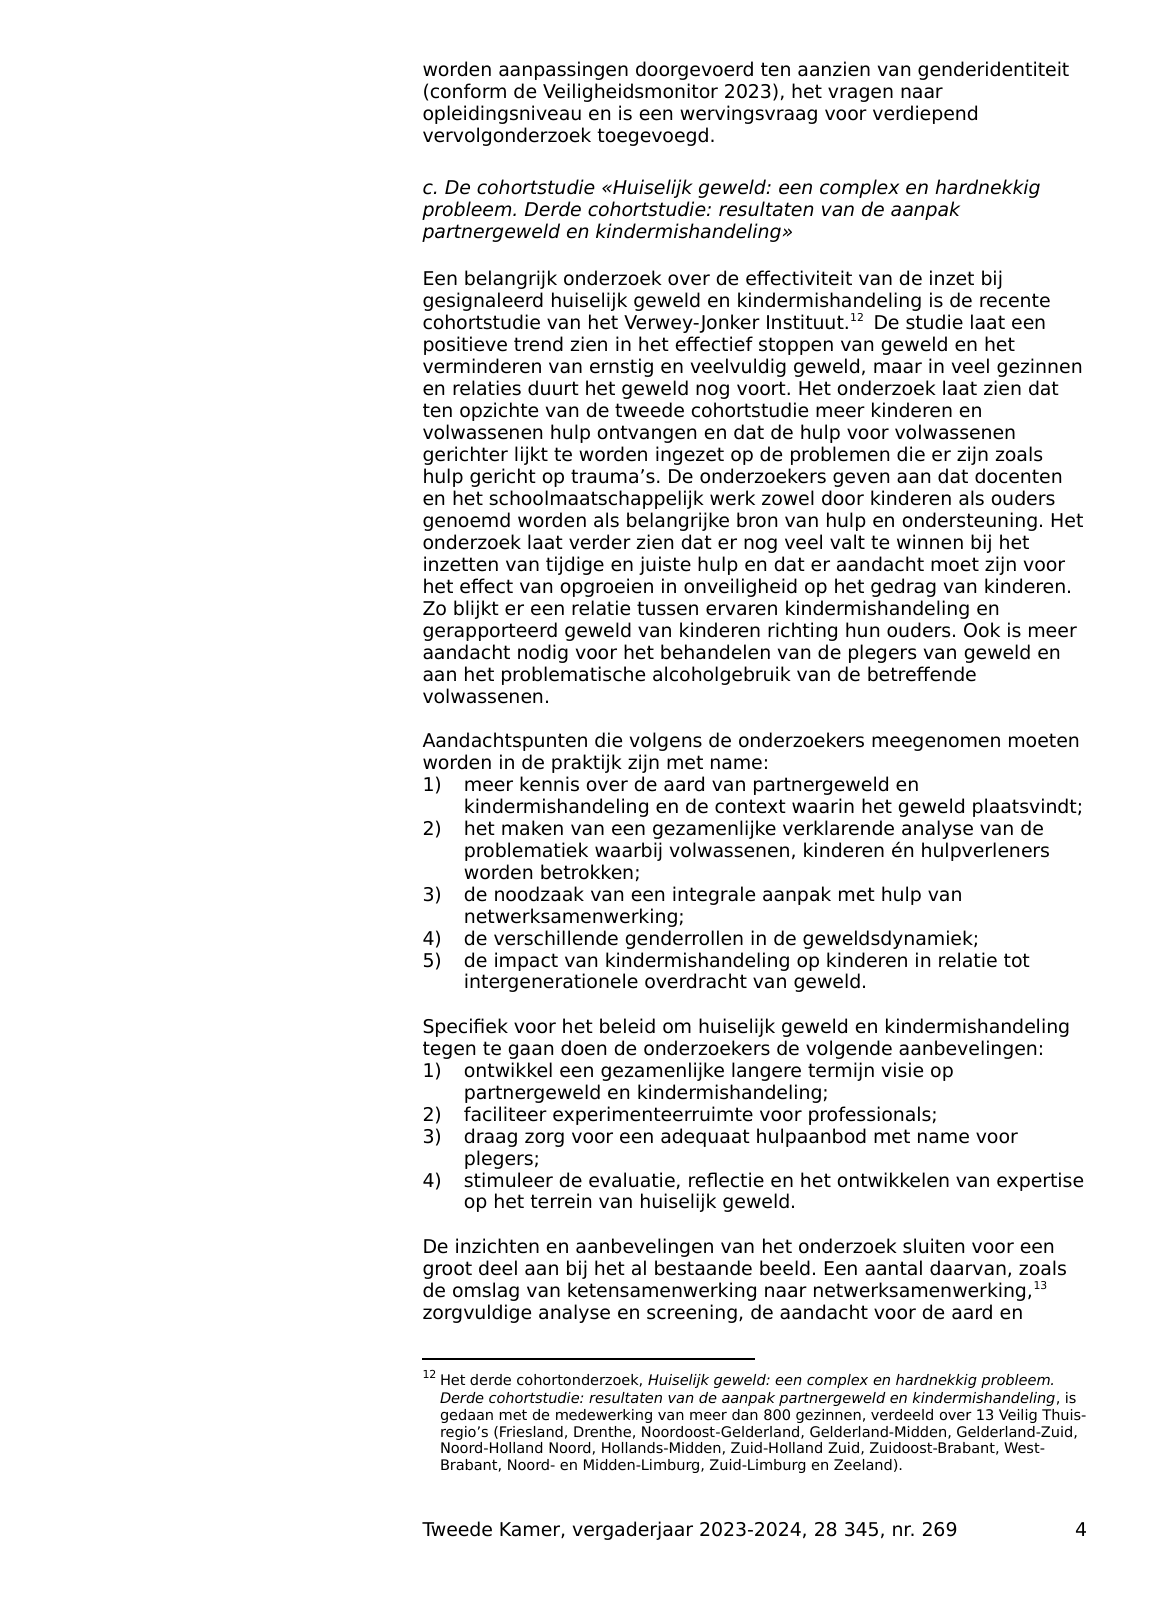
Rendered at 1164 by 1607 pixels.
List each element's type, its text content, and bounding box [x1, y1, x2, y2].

text 2) faciliteer experimenteerruimte voor professionals; [422, 1103, 1087, 1126]
text Aandachtspunten die volgens de onderzoekers meegenomen moeten worden in de praktijk zijn met name: [422, 730, 1087, 774]
text Specifiek voor het beleid om huiselijk geweld en kindermishandeling tegen te gaan doen de onderzoekers de volgende aanbevelingen: [422, 1016, 1087, 1059]
text 2) het maken van een gezamenlijke verklarende analyse van de problematiek waarbij volwassenen, kinderen én hulpverleners worden betrokken; [422, 818, 1087, 883]
text Een belangrijk onderzoek over de effectiviteit van de inzet bij gesignaleerd huiselijk geweld en kindermishandeling is de recente cohortstudie van het Verwey-Jonker Instituut. De studie laat een positieve trend zien in het effectief stoppen van geweld en het verminderen van ernstig en veelvuldig geweld, maar in veel gezinnen en relaties duurt het geweld nog voort. Het onderzoek laat zien dat ten opzichte van de tweede cohortstudie meer kinderen en volwassenen hulp ontvangen en dat de hulp voor volwassenen gerichter lijkt te worden ingezet op de problemen die er zijn zoals hulp gericht op trauma’s. De onderzoekers geven aan dat docenten en het schoolmaatschappelijk werk zowel door kinderen als ouders genoemd worden als belangrijke bron van hulp en ondersteuning. Het onderzoek laat verder zien dat er nog veel valt te winnen bij het inzetten van tijdige en juiste hulp en dat er aandacht moet zijn voor het effect van opgroeien in onveiligheid op het gedrag van kinderen. Zo blijkt er een relatie tussen ervaren kindermishandeling en gerapporteerd geweld van kinderen richting hun ouders. Ook is meer aandacht nodig voor het behandelen van de plegers van geweld en aan het problematische alcoholgebruik van de betreffende volwassenen. [422, 268, 1087, 707]
text worden aanpassingen doorgevoerd ten aanzien van genderidentiteit (conform de Veiligheidsmonitor 2023), het vragen naar opleidingsniveau en is een wervingsvraag voor verdiepend vervolgonderzoek toegevoegd. [422, 59, 1087, 147]
subtitle c. De cohortstudie «Huiselijk geweld: een complex en hardnekkig probleem. Derde cohortstudie: resultaten van de aanpak partnergeweld en kindermishandeling» [422, 177, 1087, 243]
text Het derde cohortonderzoek, Huiselijk geweld: een complex en hardnekkig probleem. Derde cohortstudie: resultaten van de aanpak partnergeweld en kindermishandeling, is gedaan met de medewerking van meer dan 800 gezinnen, verdeeld over 13 Veilig Thuis-regio’s (Friesland, Drenthe, Noordoost-Gelderland, Gelderland-Midden, Gelderland-Zuid, Noord-Holland Noord, Hollands-Midden, Zuid-Holland Zuid, Zuidoost-Brabant, West-Brabant, Noord- en Midden-Limburg, Zuid-Limburg en Zeeland). [422, 1368, 1087, 1474]
text 3) draag zorg voor een adequaat hulpaanbod met name voor plegers; [422, 1126, 1087, 1169]
text 4) stimuleer de evaluatie, reflectie en het ontwikkelen van expertise op het terrein van huiselijk geweld. [422, 1169, 1087, 1213]
text 1) meer kennis over de aard van partnergeweld en kindermishandeling en de context waarin het geweld plaatsvindt; [422, 774, 1087, 818]
text De inzichten en aanbevelingen van het onderzoek sluiten voor een groot deel aan bij het al bestaande beeld. Een aantal daarvan, zoals de omslag van ketensamenwerking naar netwerksamenwerking, zorgvuldige analyse en screening, de aandacht voor de aard en [422, 1236, 1087, 1323]
text 4) de verschillende genderrollen in de geweldsdynamiek; [422, 927, 1087, 949]
text 1) ontwikkel een gezamenlijke langere termijn visie op partnergeweld en kindermishandeling; [422, 1059, 1087, 1103]
text 3) de noodzaak van een integrale aanpak met hulp van netwerksamenwerking; [422, 883, 1087, 927]
text 5) de impact van kindermishandeling op kinderen in relatie tot intergenerationele overdracht van geweld. [422, 949, 1087, 993]
